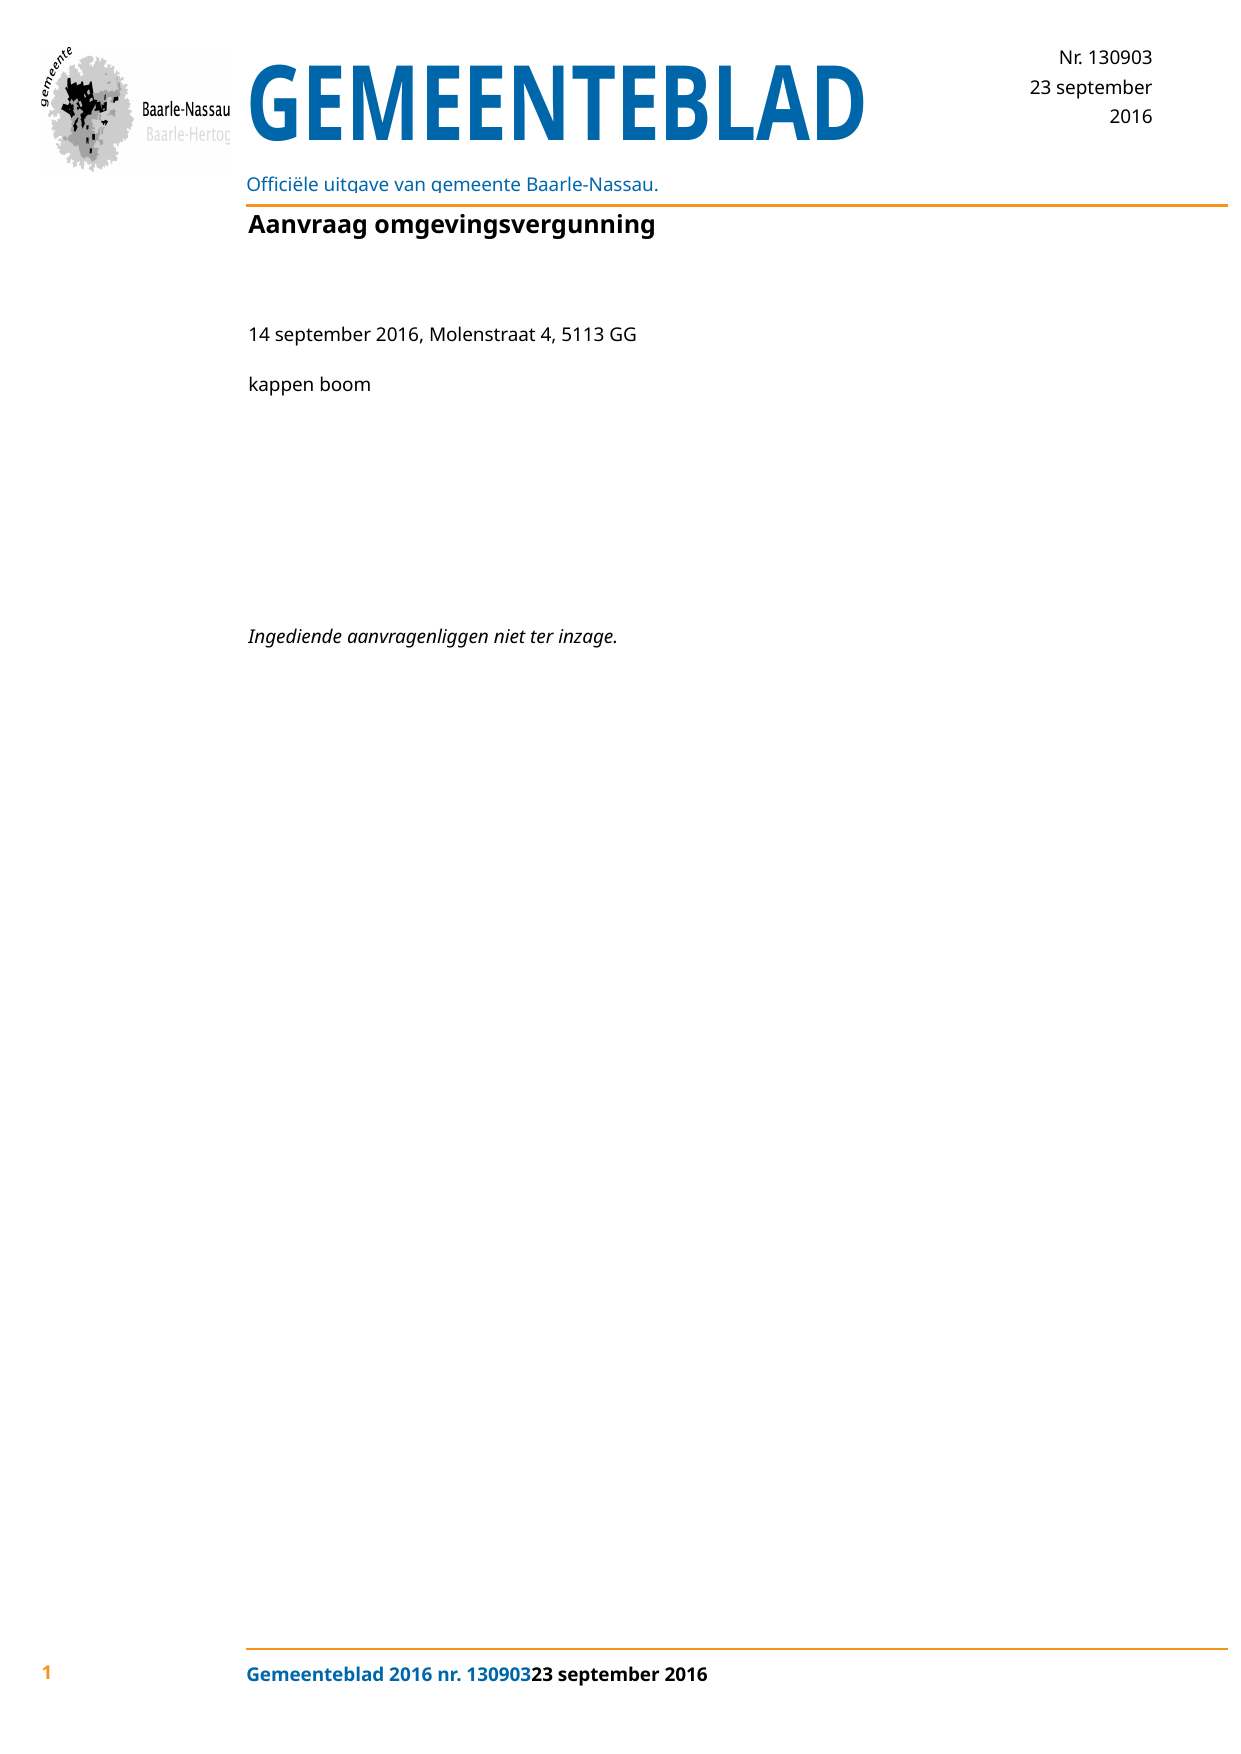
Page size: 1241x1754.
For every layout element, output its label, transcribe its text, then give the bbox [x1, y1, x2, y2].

text Ingediende aanvragenliggen niet ter inzage. [248, 623, 1152, 649]
picture [41, 47, 231, 172]
text Aanvraag omgevingsvergunning [248, 207, 1152, 241]
text 14 september 2016, Molenstraat 4, 5113 GG [248, 321, 1152, 346]
text kappen boom [248, 371, 1152, 397]
